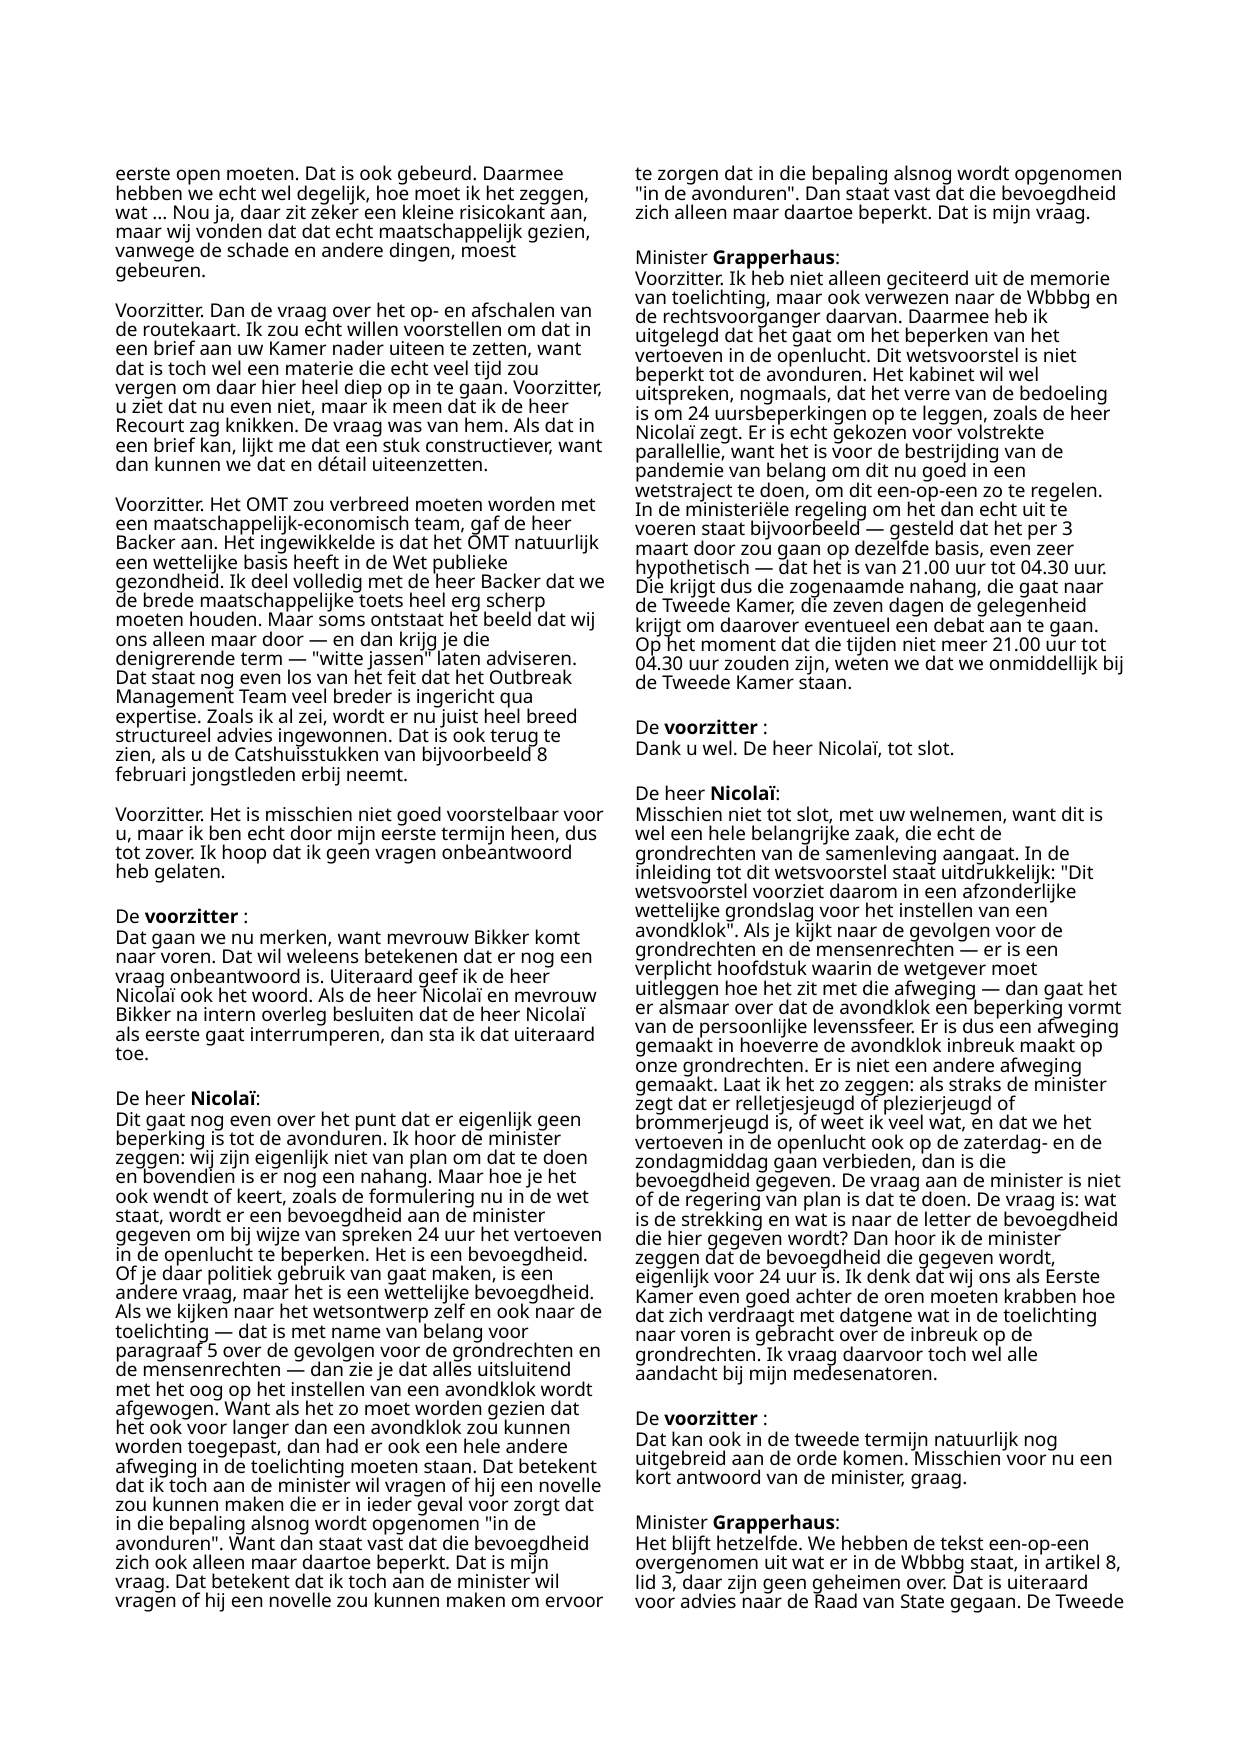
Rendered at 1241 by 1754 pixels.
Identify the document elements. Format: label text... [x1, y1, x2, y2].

text De heer Nicolaï: [115, 1085, 605, 1111]
text Dank u wel. De heer Nicolaï, tot slot. [635, 740, 1125, 759]
text De voorzitter : [115, 903, 605, 929]
text Voorzitter. Het OMT zou verbreed moeten worden met een maatschappelijk-economisch team, gaf de heer Backer aan. Het ingewikkelde is dat het OMT natuurlijk een wettelijke basis heeft in de Wet publieke gezondheid. Ik deel volledig met de heer Backer dat we de brede maatschappelijke toets heel erg scherp moeten houden. Maar soms ontstaat het beeld dat wij ons alleen maar door — en dan krijg je die denigrerende term — "witte jassen" laten adviseren. Dat staat nog even los van het feit dat het Outbreak Management Team veel breder is ingericht qua expertise. Zoals ik al zei, wordt er nu juist heel breed structureel advies ingewonnen. Dat is ook terug te zien, als u de Catshuisstukken van bijvoorbeeld 8 februari jongstleden erbij neemt. [115, 496, 605, 785]
text Voorzitter. Dan de vraag over het op- en afschalen van de routekaart. Ik zou echt willen voorstellen om dat in een brief aan uw Kamer nader uiteen te zetten, want dat is toch wel een materie die echt veel tijd zou vergen om daar hier heel diep op in te gaan. Voorzitter, u ziet dat nu even niet, maar ik meen dat ik de heer Recourt zag knikken. De vraag was van hem. Als dat in een brief kan, lijkt me dat een stuk constructiever, want dan kunnen we dat en détail uiteenzetten. [115, 302, 605, 475]
text Dat gaan we nu merken, want mevrouw Bikker komt naar voren. Dat wil weleens betekenen dat er nog een vraag onbeantwoord is. Uiteraard geef ik de heer Nicolaï ook het woord. Als de heer Nicolaï en mevrouw Bikker na intern overleg besluiten dat de heer Nicolaï als eerste gaat interrumperen, dan sta ik dat uiteraard toe. [115, 929, 605, 1064]
text Misschien niet tot slot, met uw welnemen, want dit is wel een hele belangrijke zaak, die echt de grondrechten van de samenleving aangaat. In de inleiding tot dit wetsvoorstel staat uitdrukkelijk: "Dit wetsvoorstel voorziet daarom in een afzonderlijke wettelijke grondslag voor het instellen van een avondklok". Als je kijkt naar de gevolgen voor de grondrechten en de mensenrechten — er is een verplicht hoofdstuk waarin de wetgever moet uitleggen hoe het zit met die afweging — dan gaat het er alsmaar over dat de avondklok een beperking vormt van de persoonlijke levenssfeer. Er is dus een afweging gemaakt in hoeverre de avondklok inbreuk maakt op onze grondrechten. Er is niet een andere afweging gemaakt. Laat ik het zo zeggen: als straks de minister zegt dat er relletjesjeugd of plezierjeugd of brommerjeugd is, of weet ik veel wat, en dat we het vertoeven in de openlucht ook op de zaterdag- en de zondagmiddag gaan verbieden, dan is die bevoegdheid gegeven. De vraag aan de minister is niet of de regering van plan is dat te doen. De vraag is: wat is de strekking en wat is naar de letter de bevoegdheid die hier gegeven wordt? Dan hoor ik de minister zeggen dat de bevoegdheid die gegeven wordt, eigenlijk voor 24 uur is. Ik denk dat wij ons als Eerste Kamer even goed achter de oren moeten krabben hoe dat zich verdraagt met datgene wat in de toelichting naar voren is gebracht over de inbreuk op de grondrechten. Ik vraag daarvoor toch wel alle aandacht bij mijn medesenatoren. [635, 806, 1125, 1384]
text De voorzitter : [635, 1405, 1125, 1431]
text Voorzitter. Ik heb niet alleen geciteerd uit de memorie van toelichting, maar ook verwezen naar de Wbbbg en de rechtsvoorganger daarvan. Daarmee heb ik uitgelegd dat het gaat om het beperken van het vertoeven in de openlucht. Dit wetsvoorstel is niet beperkt tot de avonduren. Het kabinet wil wel uitspreken, nogmaals, dat het verre van de bedoeling is om 24 uursbeperkingen op te leggen, zoals de heer Nicolaï zegt. Er is echt gekozen voor volstrekte parallellie, want het is voor de bestrijding van de pandemie van belang om dit nu goed in een wetstraject te doen, om dit een-op-een zo te regelen. In de ministeriële regeling om het dan echt uit te voeren staat bijvoorbeeld — gesteld dat het per 3 maart door zou gaan op dezelfde basis, even zeer hypothetisch — dat het is van 21.00 uur tot 04.30 uur. Die krijgt dus die zogenaamde nahang, die gaat naar de Tweede Kamer, die zeven dagen de gelegenheid krijgt om daarover eventueel een debat aan te gaan. Op het moment dat die tijden niet meer 21.00 uur tot 04.30 uur zouden zijn, weten we dat we onmiddellijk bij de Tweede Kamer staan. [635, 270, 1125, 694]
text Dat kan ook in de tweede termijn natuurlijk nog uitgebreid aan de orde komen. Misschien voor nu een kort antwoord van de minister, graag. [635, 1431, 1125, 1488]
text De voorzitter : [635, 714, 1125, 740]
text Het blijft hetzelfde. We hebben de tekst een-op-een overgenomen uit wat er in de Wbbbg staat, in artikel 8, lid 3, daar zijn geen geheimen over. Dat is uiteraard voor advies naar de Raad van State gegaan. De Tweede [635, 1535, 1125, 1612]
text eerste open moeten. Dat is ook gebeurd. Daarmee hebben we echt wel degelijk, hoe moet ik het zeggen, wat ... Nou ja, daar zit zeker een kleine risicokant aan, maar wij vonden dat dat echt maatschappelijk gezien, vanwege de schade en andere dingen, moest gebeuren. [115, 165, 605, 281]
text Minister Grapperhaus: [635, 244, 1125, 270]
text Minister Grapperhaus: [635, 1509, 1125, 1535]
text Dit gaat nog even over het punt dat er eigenlijk geen beperking is tot de avonduren. Ik hoor de minister zeggen: wij zijn eigenlijk niet van plan om dat te doen en bovendien is er nog een nahang. Maar hoe je het ook wendt of keert, zoals de formulering nu in de wet staat, wordt er een bevoegdheid aan de minister gegeven om bij wijze van spreken 24 uur het vertoeven in de openlucht te beperken. Het is een bevoegdheid. Of je daar politiek gebruik van gaat maken, is een andere vraag, maar het is een wettelijke bevoegdheid. Als we kijken naar het wetsontwerp zelf en ook naar de toelichting — dat is met name van belang voor paragraaf 5 over de gevolgen voor de grondrechten en de mensenrechten — dan zie je dat alles uitsluitend met het oog op het instellen van een avondklok wordt afgewogen. Want als het zo moet worden gezien dat het ook voor langer dan een avondklok zou kunnen worden toegepast, dan had er ook een hele andere afweging in de toelichting moeten staan. Dat betekent dat ik toch aan de minister wil vragen of hij een novelle zou kunnen maken die er in ieder geval voor zorgt dat in die bepaling alsnog wordt opgenomen "in de avonduren". Want dan staat vast dat die bevoegdheid zich ook alleen maar daartoe beperkt. Dat is mijn vraag. Dat betekent dat ik toch aan de minister wil vragen of hij een novelle zou kunnen maken om ervoor [115, 1111, 605, 1612]
text De heer Nicolaï: [635, 780, 1125, 806]
text Voorzitter. Het is misschien niet goed voorstelbaar voor u, maar ik ben echt door mijn eerste termijn heen, dus tot zover. Ik hoop dat ik geen vragen onbeantwoord heb gelaten. [115, 806, 605, 883]
text te zorgen dat in die bepaling alsnog wordt opgenomen "in de avonduren". Dan staat vast dat die bevoegdheid zich alleen maar daartoe beperkt. Dat is mijn vraag. [635, 165, 1125, 223]
